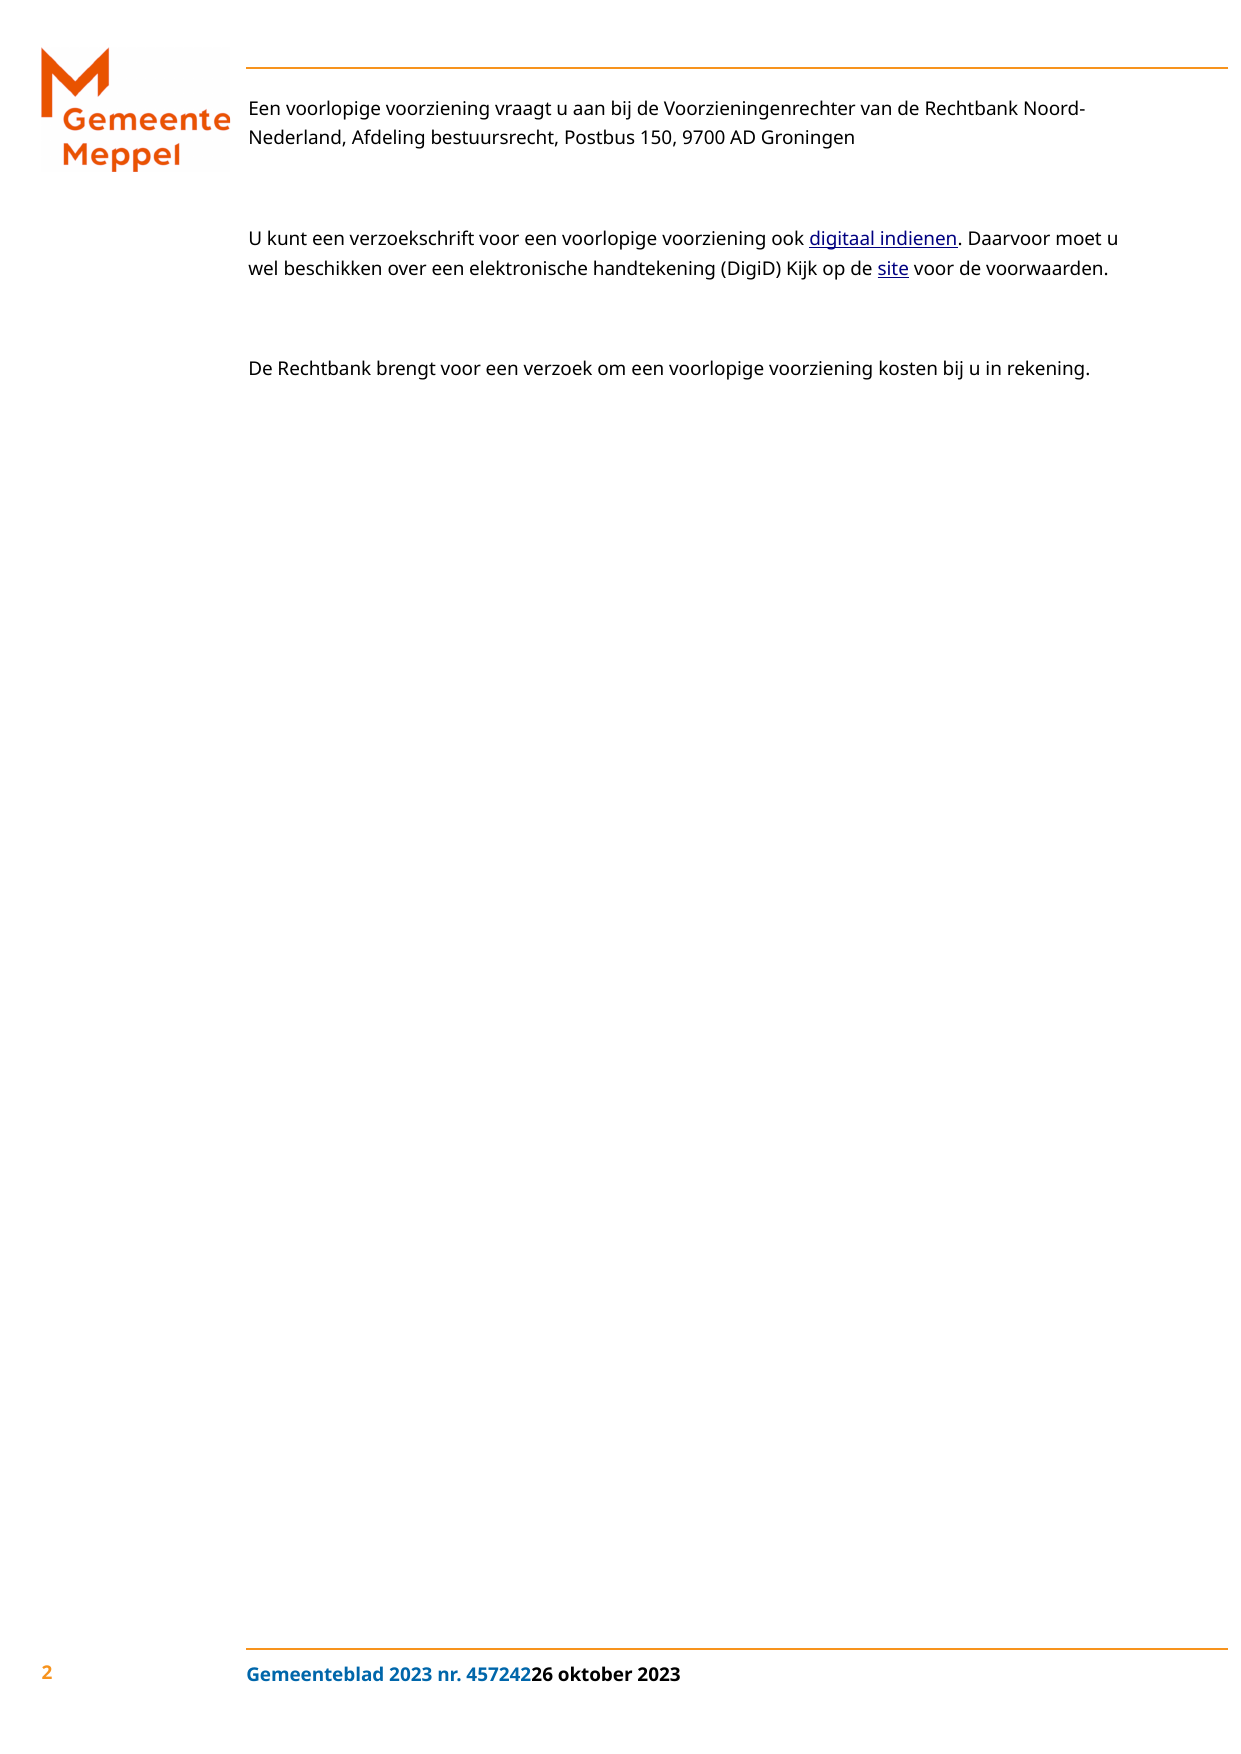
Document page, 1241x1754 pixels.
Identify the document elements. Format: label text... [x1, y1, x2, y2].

picture [41, 47, 231, 172]
text U kunt een verzoekschrift voor een voorlopige voorziening ook digitaal indienen. Daarvoor moet u wel beschikken over een elektronische handtekening (DigiD) Kijk op de site voor de voorwaarden. [248, 225, 1152, 281]
text De Rechtbank brengt voor een verzoek om een voorlopige voorziening kosten bij u in rekening. [248, 356, 1152, 381]
text Een voorlopige voorziening vraagt u aan bij de Voorzieningenrechter van de Rechtbank Noord-Nederland, Afdeling bestuursrecht, Postbus 150, 9700 AD Groningen [248, 95, 1152, 150]
